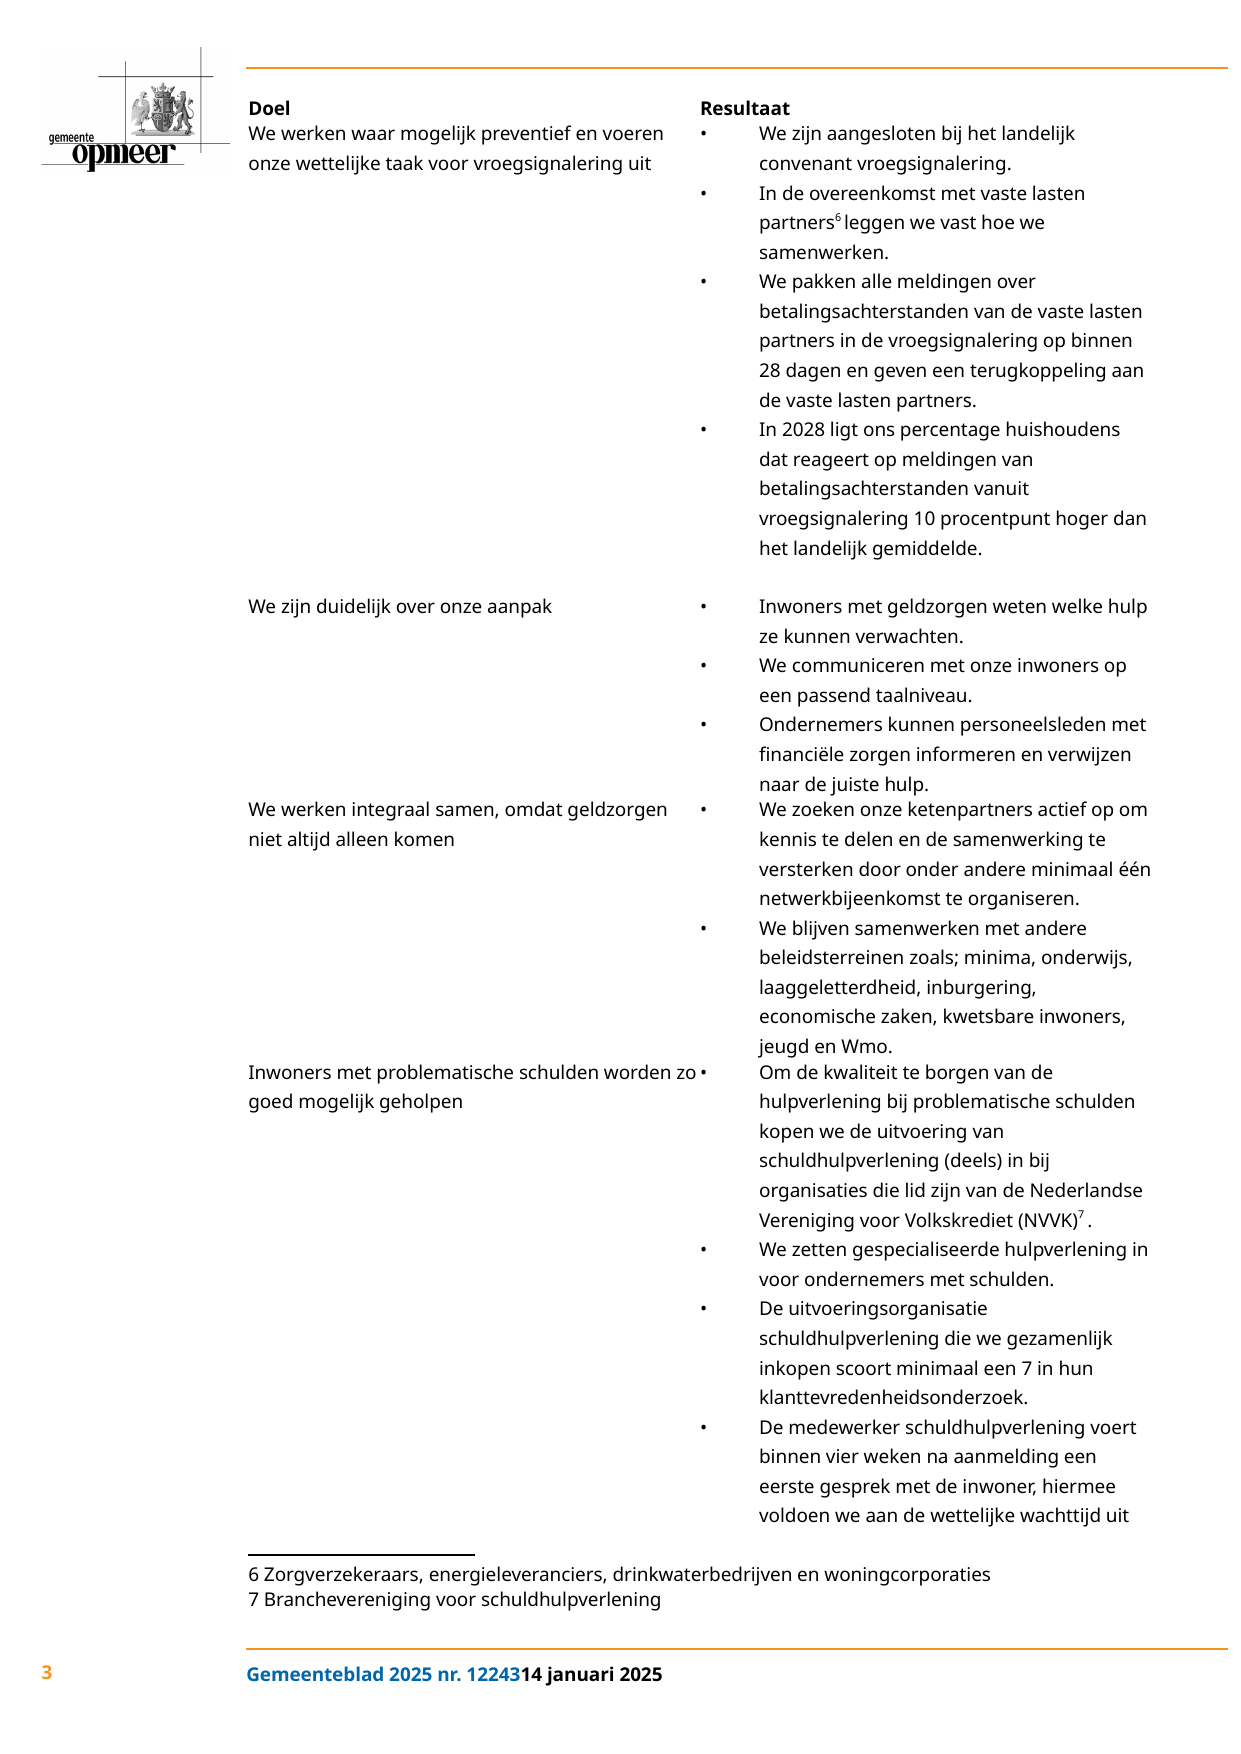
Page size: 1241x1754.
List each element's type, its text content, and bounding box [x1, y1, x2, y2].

table_cell Om de kwaliteit te borgen van de hulpverlening bij problematische schulden kopen we de uitvoering van schuldhulpverlening (deels) in bij organisaties die lid zijn van de Nederlandse Vereniging voor Volkskrediet (NVVK). We zetten gespecialiseerde hulpverlening in voor ondernemers met schulden. De uitvoeringsorganisatie schuldhulpverlening die we gezamenlijk inkopen scoort minimaal een 7 in hun klanttevredenheidsonderzoek. De medewerker schuldhulpverlening voert binnen vier weken na aanmelding een eerste gesprek met de inwoner, hiermee voldoen we aan de wettelijke wachttijd uit [700, 1059, 1152, 1528]
picture [41, 47, 231, 172]
table_cell Inwoners met problematische schulden worden zo goed mogelijk geholpen [248, 1059, 700, 1528]
table_cell We werken integraal samen, omdat geldzorgen niet altijd alleen komen [248, 797, 700, 1059]
table_cell We zijn aangesloten bij het landelijk convenant vroegsignalering. In de overeenkomst met vaste lasten partnersleggen we vast hoe we samenwerken. We pakken alle meldingen over betalingsachterstanden van de vaste lasten partners in de vroegsignalering op binnen 28 dagen en geven een terugkoppeling aan de vaste lasten partners. In 2028 ligt ons percentage huishoudens dat reageert op meldingen van betalingsachterstanden vanuit vroegsignalering 10 procentpunt hoger dan het landelijk gemiddelde. [700, 121, 1152, 560]
table_cell We werken waar mogelijk preventief en voeren onze wettelijke taak voor vroegsignalering uit [248, 121, 700, 560]
table_header We zijn duidelijk over onze aanpak [248, 593, 700, 797]
table_header Inwoners met geldzorgen weten welke hulp ze kunnen verwachten. We communiceren met onze inwoners op een passend taalniveau. Ondernemers kunnen personeelsleden met financiële zorgen informeren en verwijzen naar de juiste hulp. [700, 593, 1152, 797]
table_header Resultaat [700, 95, 1152, 121]
table_cell We zoeken onze ketenpartners actief op om kennis te delen en de samenwerking te versterken door onder andere minimaal één netwerkbijeenkomst te organiseren. We blijven samenwerken met andere beleidsterreinen zoals; minima, onderwijs, laaggeletterdheid, inburgering, economische zaken, kwetsbare inwoners, jeugd en Wmo. [700, 797, 1152, 1059]
table_header Doel [248, 95, 700, 121]
